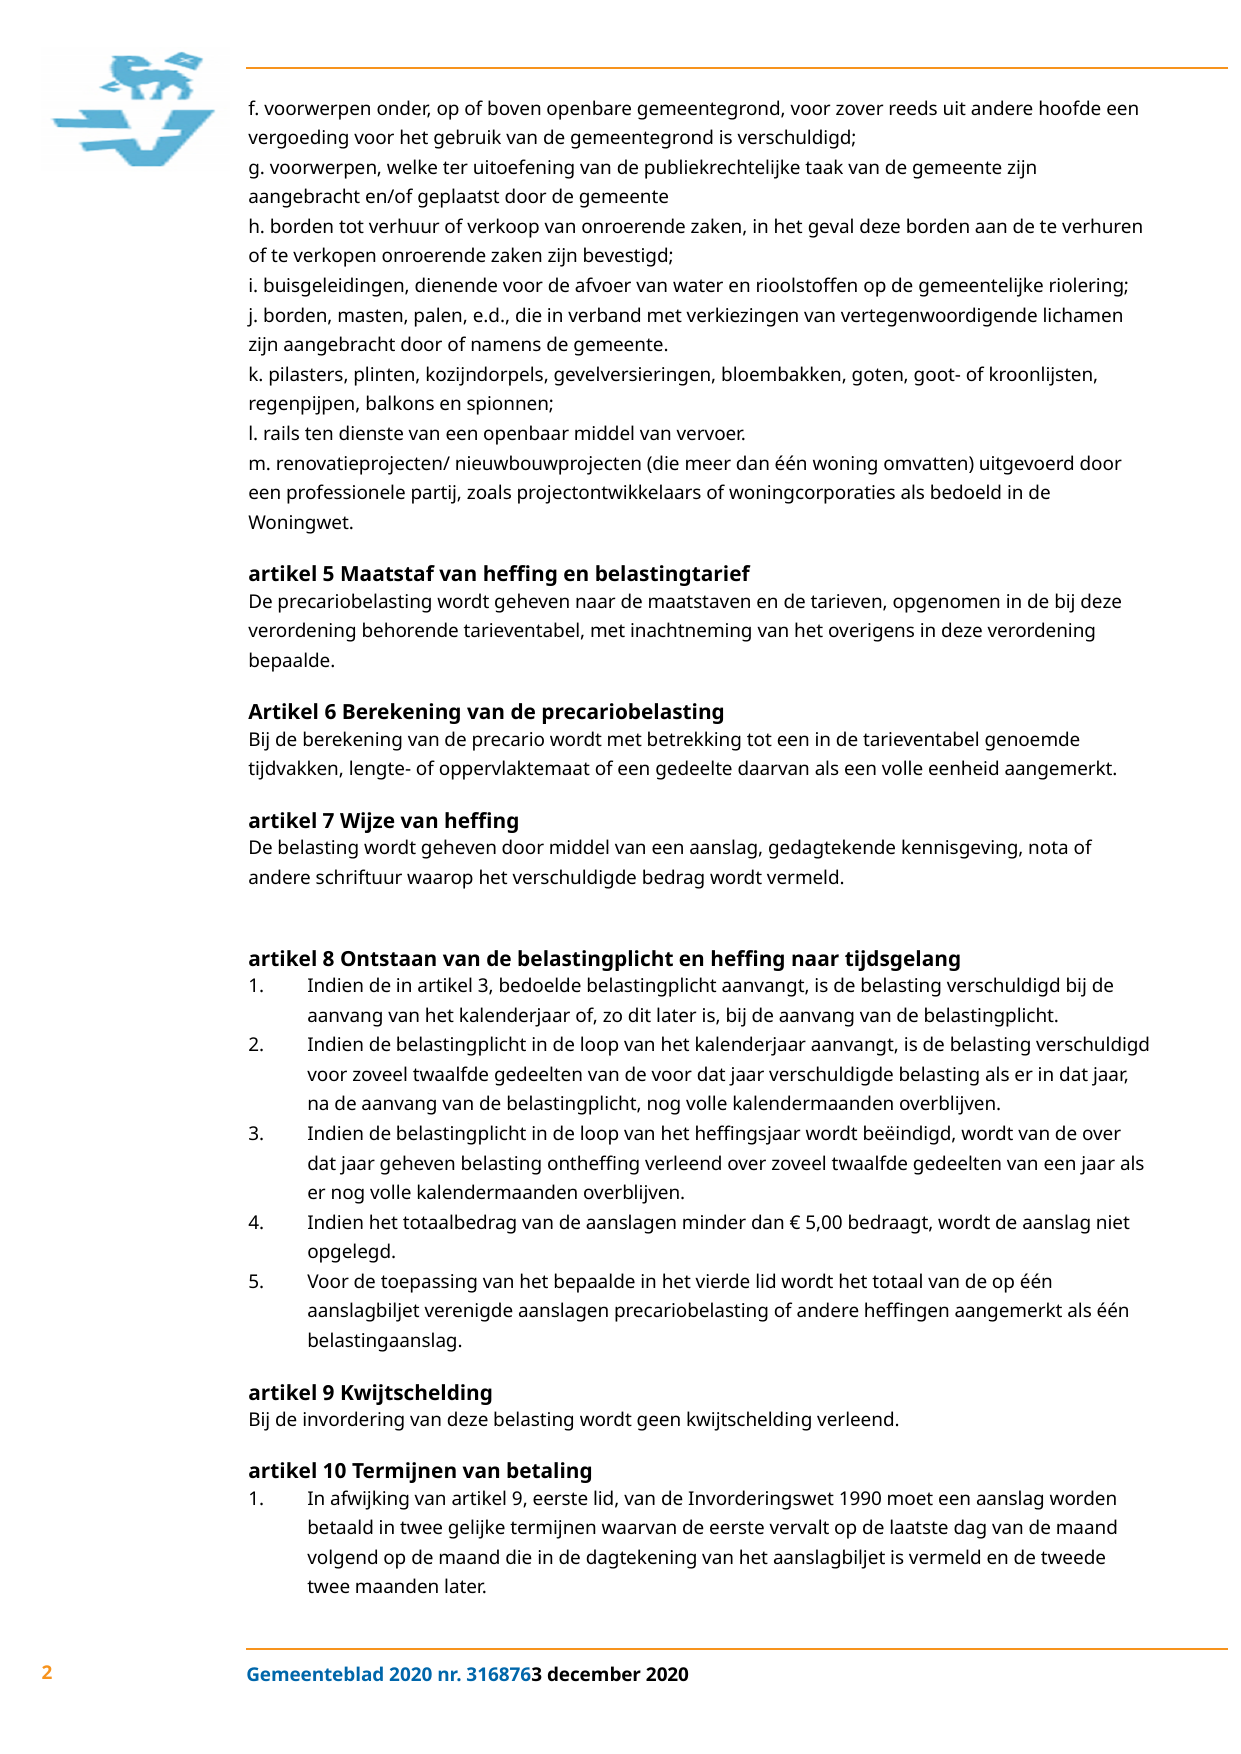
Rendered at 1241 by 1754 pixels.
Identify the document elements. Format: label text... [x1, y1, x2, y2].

text Bij de berekening van de precario wordt met betrekking tot een in de tarieventabel genoemde tijdvakken, lengte- of oppervlaktemaat of een gedeelte daarvan als een volle eenheid aangemerkt. [248, 726, 1152, 781]
text artikel 7 Wijze van heffing [248, 806, 1152, 834]
text Artikel 6 Berekening van de precariobelasting [248, 697, 1152, 726]
list Indien de belastingplicht in de loop van het heffingsjaar wordt beëindigd, wordt van de over dat jaar geheven belasting ontheffing verleend over zoveel twaalfde gedeelten van een jaar als er nog volle kalendermaanden overblijven. [248, 1120, 1152, 1205]
text artikel 5 Maatstaf van heffing en belastingtarief [248, 559, 1152, 588]
text l. rails ten dienste van een openbaar middel van vervoer. [248, 420, 1152, 446]
text i. buisgeleidingen, dienende voor de afvoer van water en rioolstoffen op de gemeentelijke riolering; [248, 272, 1152, 298]
text De precariobelasting wordt geheven naar de maatstaven en de tarieven, opgenomen in de bij deze verordening behorende tarieventabel, met inachtneming van het overigens in deze verordening bepaalde. [248, 588, 1152, 673]
list Voor de toepassing van het bepaalde in het vierde lid wordt het totaal van de op één aanslagbiljet verenigde aanslagen precariobelasting of andere heffingen aangemerkt als één belastingaanslag. [248, 1268, 1152, 1353]
list In afwijking van artikel 9, eerste lid, van de Invorderingswet 1990 moet een aanslag worden betaald in twee gelijke termijnen waarvan de eerste vervalt op de laatste dag van de maand volgend op de maand die in de dagtekening van het aanslagbiljet is vermeld en de tweede twee maanden later. [248, 1485, 1152, 1599]
list Indien de belastingplicht in de loop van het kalenderjaar aanvangt, is de belasting verschuldigd voor zoveel twaalfde gedeelten van de voor dat jaar verschuldigde belasting als er in dat jaar, na de aanvang van de belastingplicht, nog volle kalendermaanden overblijven. [248, 1031, 1152, 1116]
list Indien het totaalbedrag van de aanslagen minder dan € 5,00 bedraagt, wordt de aanslag niet opgelegd. [248, 1209, 1152, 1264]
text artikel 9 Kwijtschelding [248, 1378, 1152, 1406]
text k. pilasters, plinten, kozijndorpels, gevelversieringen, bloembakken, goten, goot- of kroonlijsten, regenpijpen, balkons en spionnen; [248, 361, 1152, 416]
picture [41, 47, 231, 172]
text g. voorwerpen, welke ter uitoefening van de publiekrechtelijke taak van de gemeente zijn aangebracht en/of geplaatst door de gemeente [248, 154, 1152, 209]
text m. renovatieprojecten/ nieuwbouwprojecten (die meer dan één woning omvatten) uitgevoerd door een professionele partij, zoals projectontwikkelaars of woningcorporaties als bedoeld in de Woningwet. [248, 450, 1152, 535]
text Bij de invordering van deze belasting wordt geen kwijtschelding verleend. [248, 1406, 1152, 1432]
text artikel 10 Termijnen van betaling [248, 1457, 1152, 1485]
text j. borden, masten, palen, e.d., die in verband met verkiezingen van vertegenwoordigende lichamen zijn aangebracht door of namens de gemeente. [248, 302, 1152, 357]
text f. voorwerpen onder, op of boven openbare gemeentegrond, voor zover reeds uit andere hoofde een vergoeding voor het gebruik van de gemeentegrond is verschuldigd; [248, 95, 1152, 150]
text h. borden tot verhuur of verkoop van onroerende zaken, in het geval deze borden aan de te verhuren of te verkopen onroerende zaken zijn bevestigd; [248, 213, 1152, 268]
text artikel 8 Ontstaan van de belastingplicht en heffing naar tijdsgelang [248, 944, 1152, 972]
text De belasting wordt geheven door middel van een aanslag, gedagtekende kennisgeving, nota of andere schriftuur waarop het verschuldigde bedrag wordt vermeld. [248, 834, 1152, 889]
list Indien de in artikel 3, bedoelde belastingplicht aanvangt, is de belasting verschuldigd bij de aanvang van het kalenderjaar of, zo dit later is, bij de aanvang van de belastingplicht. [248, 972, 1152, 1028]
